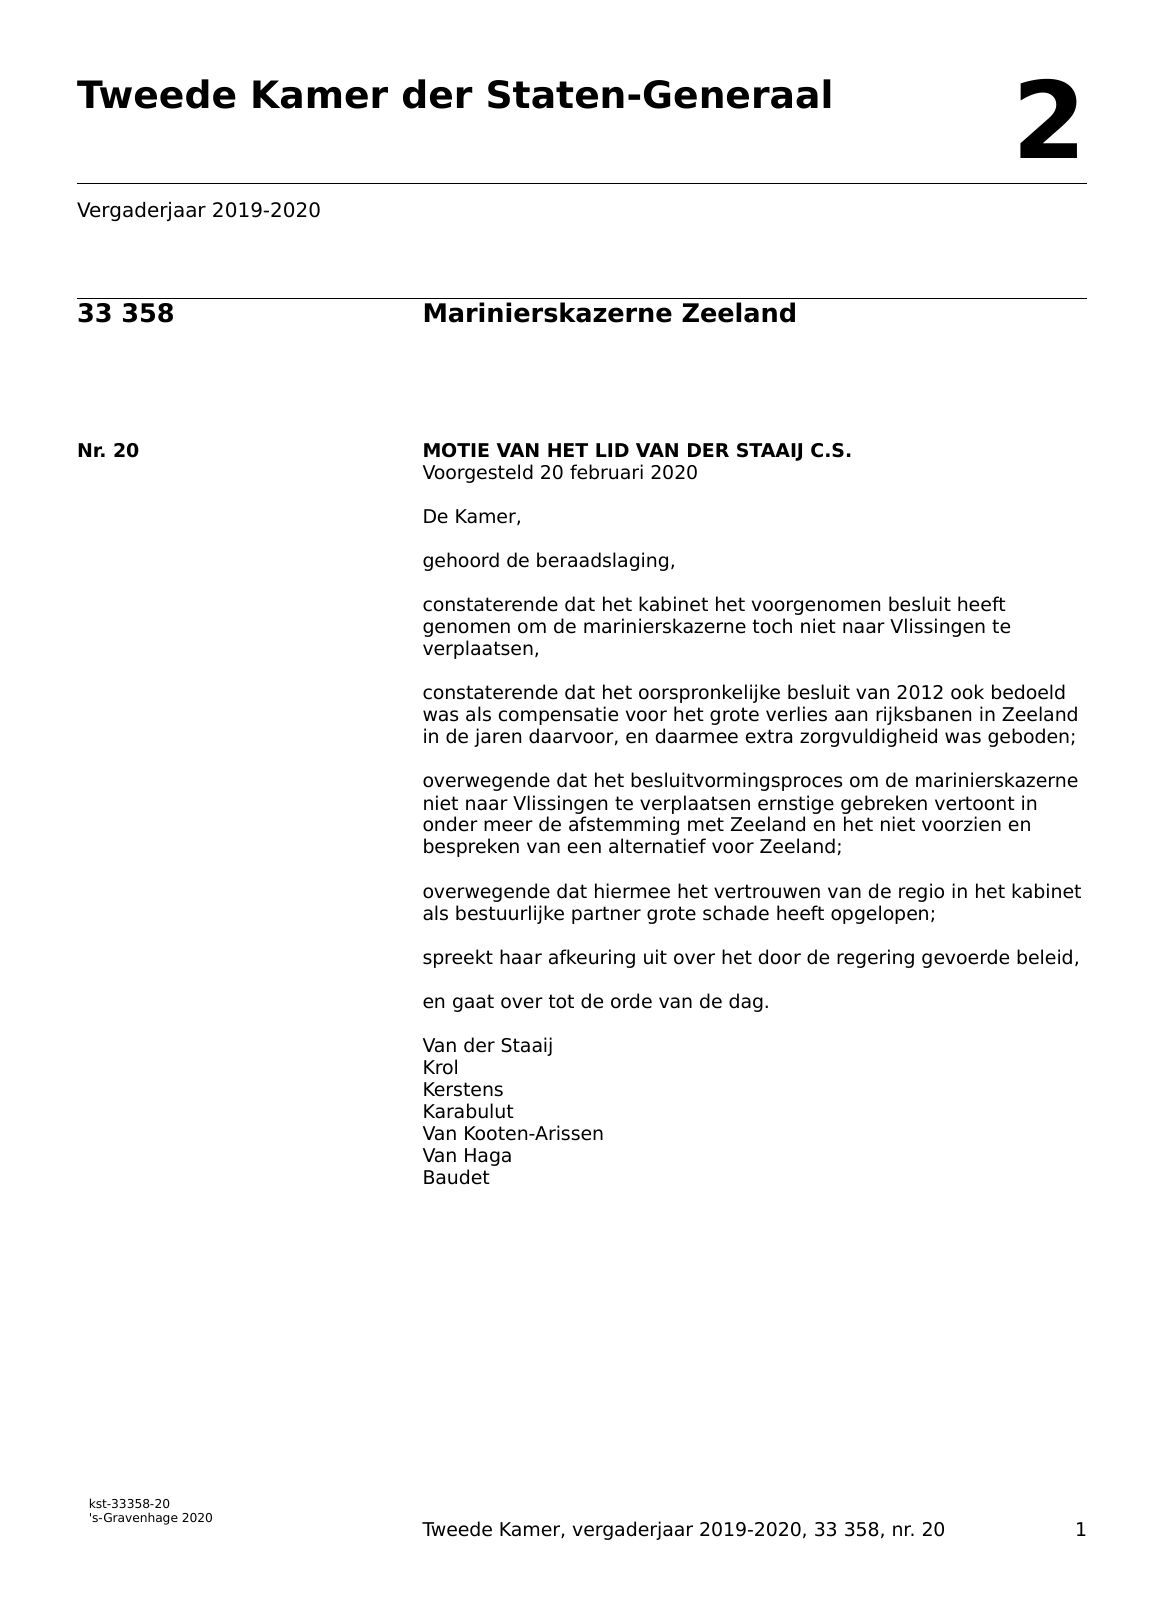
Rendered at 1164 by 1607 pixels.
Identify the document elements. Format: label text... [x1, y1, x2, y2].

text gehoord de beraadslaging, [422, 550, 1087, 572]
text kst-33358-20 [88, 1497, 323, 1511]
text overwegende dat hiermee het vertrouwen van de regio in het kabinet als bestuurlijke partner grote schade heeft opgelopen; [422, 881, 1087, 924]
text Kerstens [422, 1079, 1087, 1101]
text constaterende dat het oorspronkelijke besluit van 2012 ook bedoeld was als compensatie voor het grote verlies aan rijksbanen in Zeeland in de jaren daarvoor, en daarmee extra zorgvuldigheid was geboden; [422, 682, 1087, 748]
text Baudet [422, 1167, 1087, 1189]
text 's-Gravenhage 2020 [88, 1511, 323, 1525]
text Karabulut [422, 1101, 1087, 1123]
text Van Haga [422, 1145, 1087, 1167]
text Van der Staaij [422, 1035, 1087, 1057]
text spreekt haar afkeuring uit over het door de regering gevoerde beleid, [422, 947, 1087, 969]
text constaterende dat het kabinet het voorgenomen besluit heeft genomen om de marinierskazerne toch niet naar Vlissingen te verplaatsen, [422, 594, 1087, 660]
table_header Tweede Kamer der Staten-Generaal [77, 59, 886, 183]
text Krol [422, 1057, 1087, 1079]
text Voorgesteld 20 februari 2020 [422, 462, 1087, 484]
text en gaat over tot de orde van de dag. [422, 991, 1087, 1013]
table_header 2 [886, 59, 1087, 183]
text overwegende dat het besluitvormingsproces om de marinierskazerne niet naar Vlissingen te verplaatsen ernstige gebreken vertoont in onder meer de afstemming met Zeeland en het niet voorzien en bespreken van een alternatief voor Zeeland; [422, 770, 1087, 858]
table_cell Vergaderjaar 2019-2020 [77, 184, 1087, 298]
text Van Kooten-Arissen [422, 1123, 1087, 1145]
subtitle 33 358 Marinierskazerne Zeeland [77, 299, 1087, 329]
text De Kamer, [422, 506, 1087, 528]
subtitle Nr. 20 MOTIE VAN HET LID VAN DER STAAIJ C.S. [77, 440, 1087, 462]
